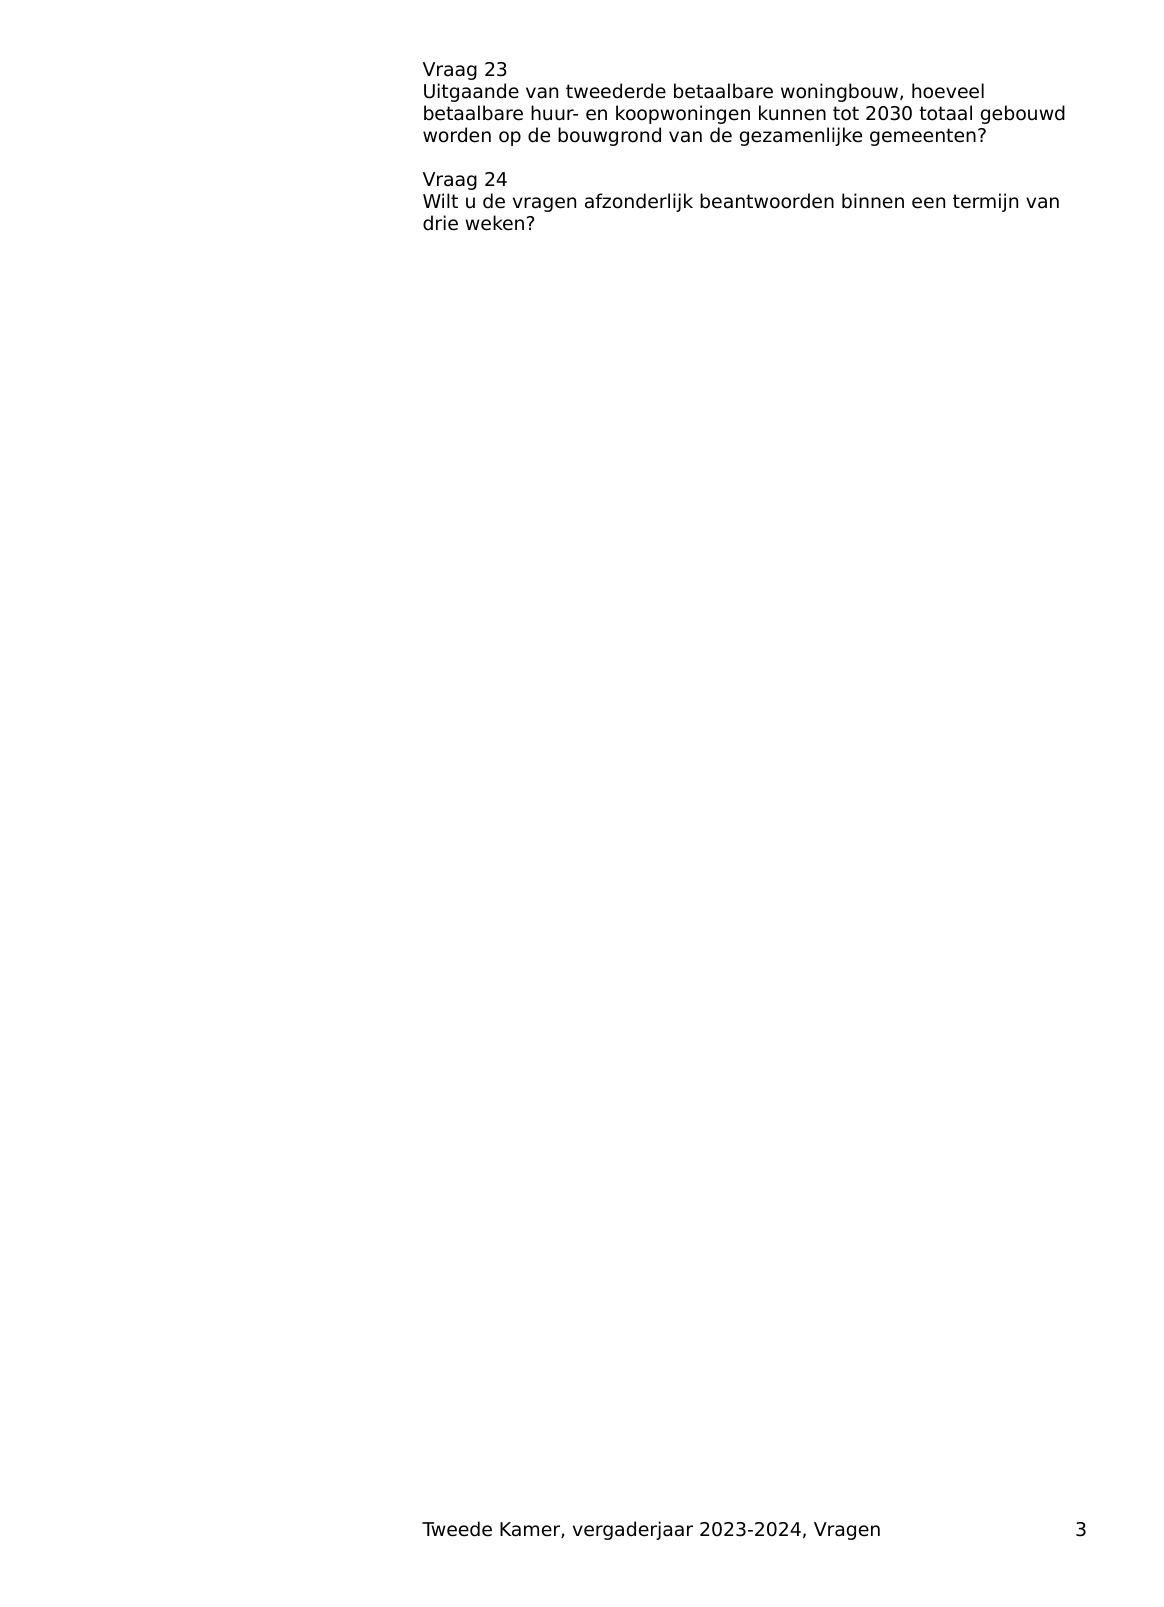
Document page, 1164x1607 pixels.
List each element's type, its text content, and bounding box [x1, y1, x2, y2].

text Wilt u de vragen afzonderlijk beantwoorden binnen een termijn van drie weken? [422, 191, 1087, 235]
text Vraag 23 [422, 59, 1087, 81]
text Uitgaande van tweederde betaalbare woningbouw, hoeveel betaalbare huur- en koopwoningen kunnen tot 2030 totaal gebouwd worden op de bouwgrond van de gezamenlijke gemeenten? [422, 81, 1087, 147]
text Vraag 24 [422, 169, 1087, 191]
